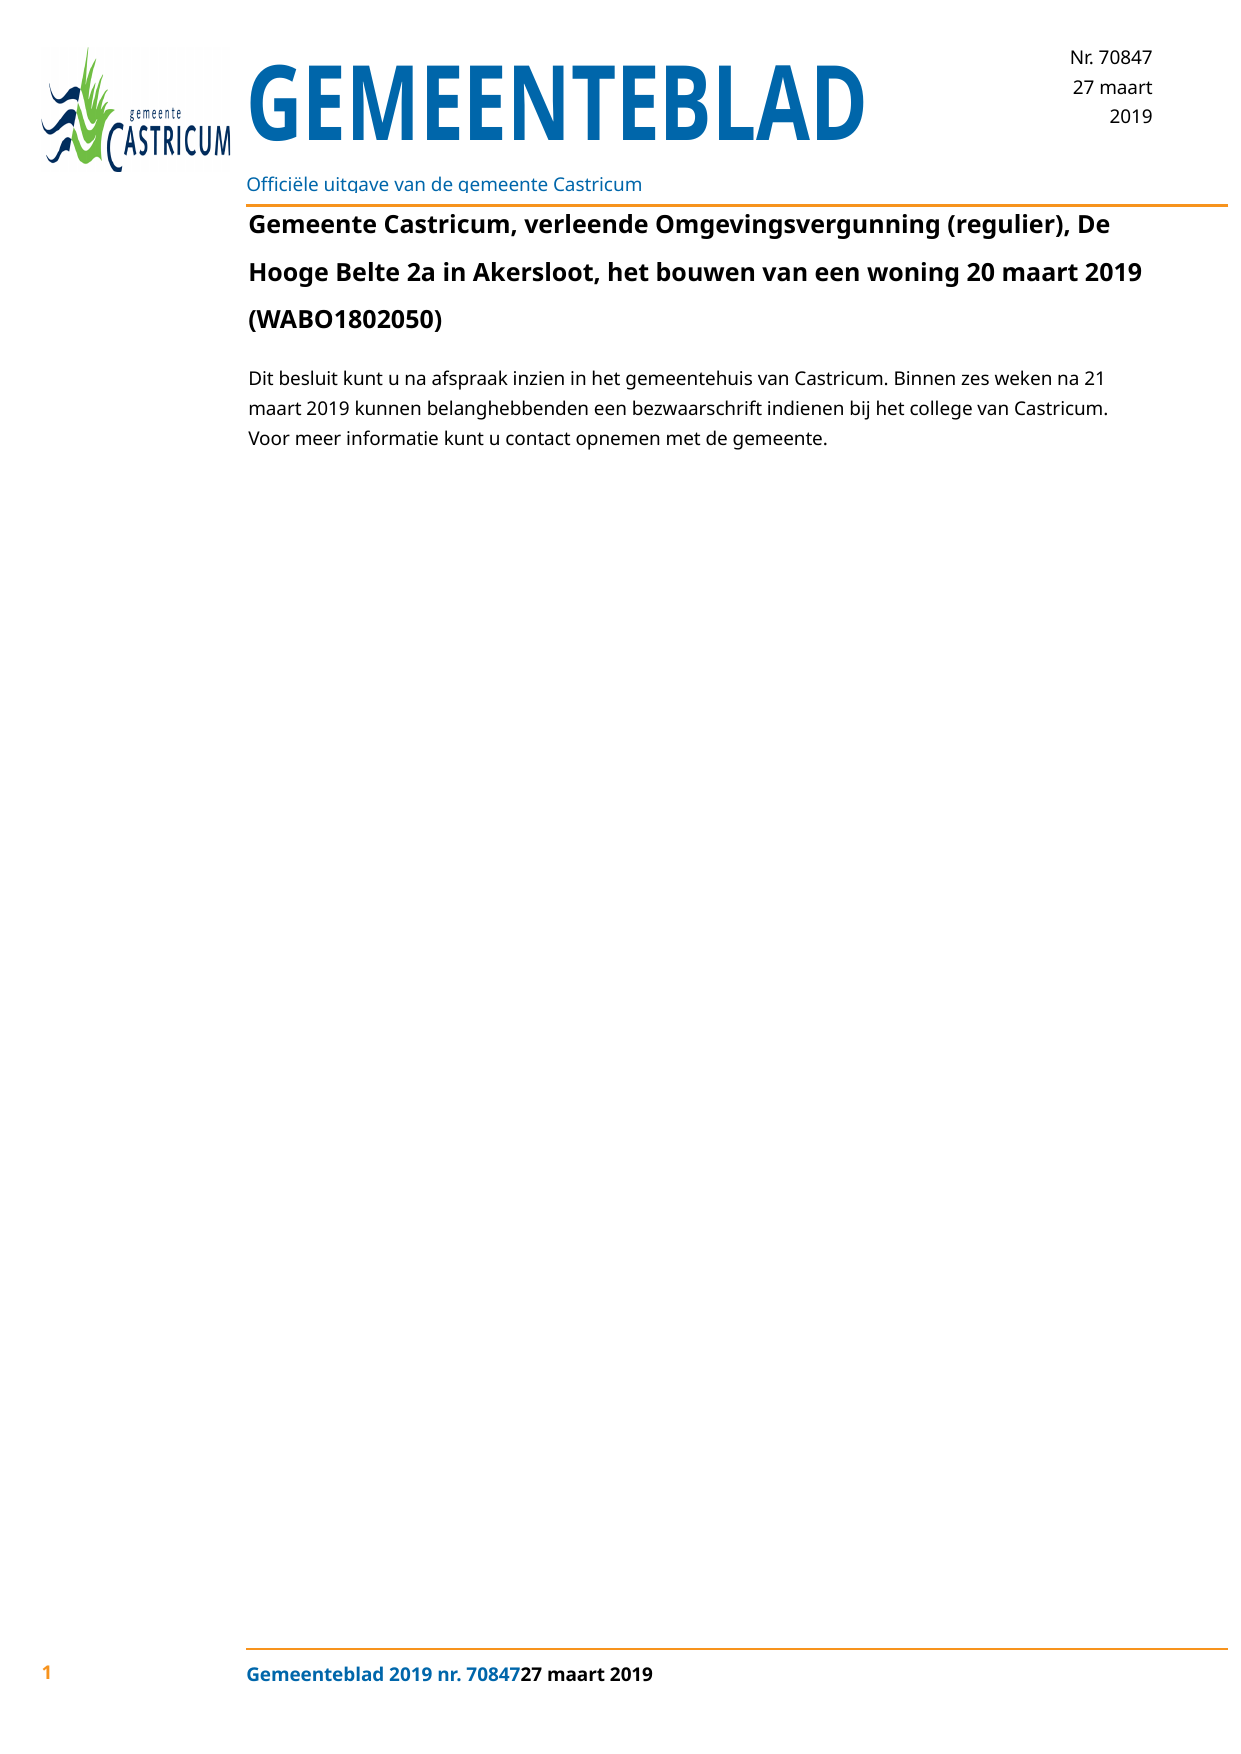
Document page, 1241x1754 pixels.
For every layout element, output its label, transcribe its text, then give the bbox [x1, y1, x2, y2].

picture [41, 47, 231, 172]
text Gemeente Castricum, verleende Omgevingsvergunning (regulier), De Hooge Belte 2a in Akersloot, het bouwen van een woning 20 maart 2019 (WABO1802050) [248, 207, 1152, 336]
text Dit besluit kunt u na afspraak inzien in het gemeentehuis van Castricum. Binnen zes weken na 21 maart 2019 kunnen belanghebbenden een bezwaarschrift indienen bij het college van Castricum. Voor meer informatie kunt u contact opnemen met de gemeente. [248, 366, 1152, 450]
